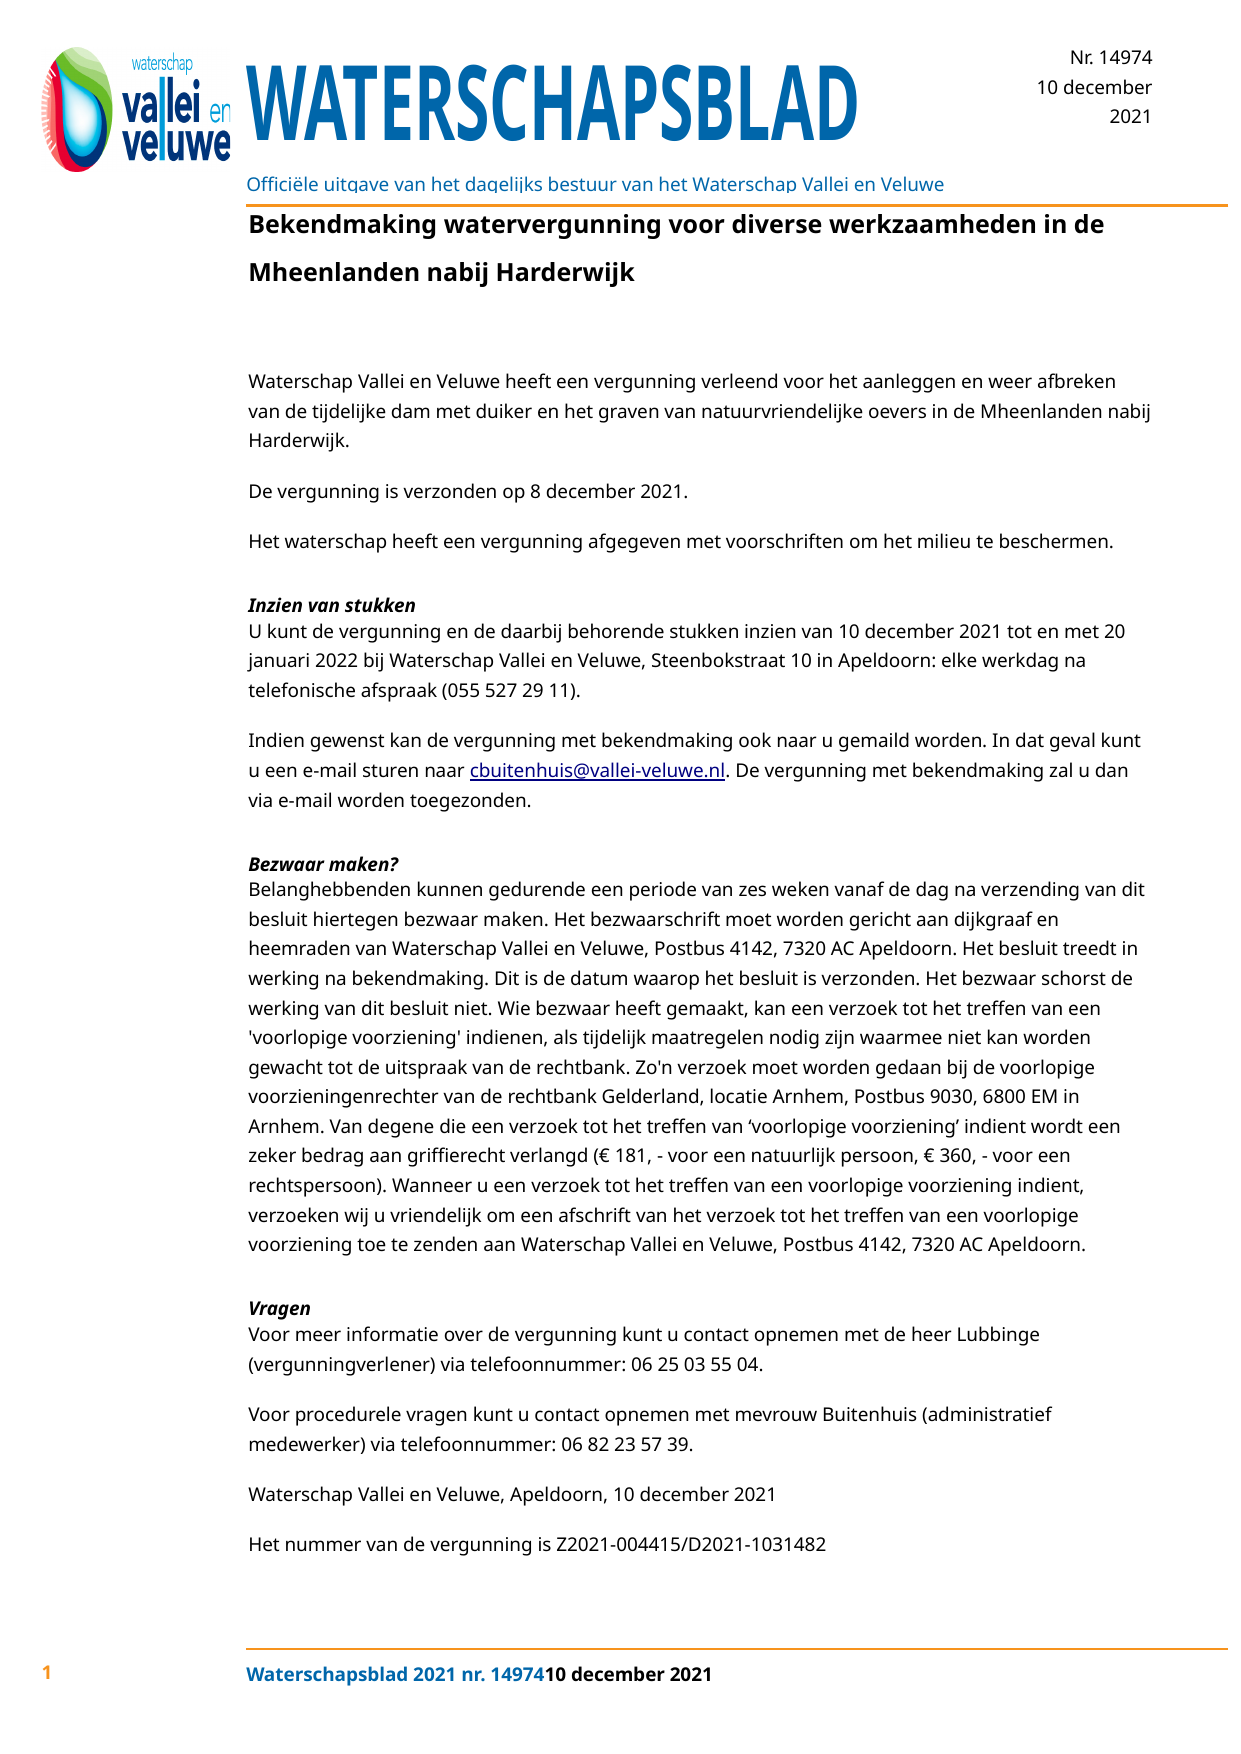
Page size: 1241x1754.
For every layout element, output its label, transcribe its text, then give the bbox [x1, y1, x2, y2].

text Vragen [248, 1295, 1152, 1321]
text Waterschap Vallei en Veluwe heeft een vergunning verleend voor het aanleggen en weer afbreken van de tijdelijke dam met duiker en het graven van natuurvriendelijke oevers in de Mheenlanden nabij Harderwijk. [248, 368, 1152, 453]
text U kunt de vergunning en de daarbij behorende stukken inzien van 10 december 2021 tot en met 20 januari 2022 bij Waterschap Vallei en Veluwe, Steenbokstraat 10 in Apeldoorn: elke werkdag na telefonische afspraak (055 527 29 11). [248, 618, 1152, 703]
text Bekendmaking watervergunning voor diverse werkzaamheden in de Mheenlanden nabij Harderwijk [248, 207, 1152, 288]
text Bezwaar maken? [248, 851, 1152, 876]
text Indien gewenst kan de vergunning met bekendmaking ook naar u gemaild worden. In dat geval kunt u een e-mail sturen naar cbuitenhuis@vallei-veluwe.nl. De vergunning met bekendmaking zal u dan via e-mail worden toegezonden. [248, 728, 1152, 812]
text Waterschap Vallei en Veluwe, Apeldoorn, 10 december 2021 [248, 1481, 1152, 1507]
text Het waterschap heeft een vergunning afgegeven met voorschriften om het milieu te beschermen. [248, 528, 1152, 554]
text De vergunning is verzonden op 8 december 2021. [248, 478, 1152, 504]
text Voor meer informatie over de vergunning kunt u contact opnemen met de heer Lubbinge (vergunningverlener) via telefoonnummer: 06 25 03 55 04. [248, 1321, 1152, 1376]
text Inzien van stukken [248, 592, 1152, 618]
picture [41, 47, 231, 172]
text Belanghebbenden kunnen gedurende een periode van zes weken vanaf de dag na verzending van dit besluit hiertegen bezwaar maken. Het bezwaarschrift moet worden gericht aan dijkgraaf en heemraden van Waterschap Vallei en Veluwe, Postbus 4142, 7320 AC Apeldoorn. Het besluit treedt in werking na bekendmaking. Dit is de datum waarop het besluit is verzonden. Het bezwaar schorst de werking van dit besluit niet. Wie bezwaar heeft gemaakt, kan een verzoek tot het treffen van een 'voorlopige voorziening' indienen, als tijdelijk maatregelen nodig zijn waarmee niet kan worden gewacht tot de uitspraak van de rechtbank. Zo'n verzoek moet worden gedaan bij de voorlopige voorzieningenrechter van de rechtbank Gelderland, locatie Arnhem, Postbus 9030, 6800 EM in Arnhem. Van degene die een verzoek tot het treffen van ‘voorlopige voorziening’ indient wordt een zeker bedrag aan griffierecht verlangd (€ 181, - voor een natuurlijk persoon, € 360, - voor een rechtspersoon). Wanneer u een verzoek tot het treffen van een voorlopige voorziening indient, verzoeken wij u vriendelijk om een afschrift van het verzoek tot het treffen van een voorlopige voorziening toe te zenden aan Waterschap Vallei en Veluwe, Postbus 4142, 7320 AC Apeldoorn. [248, 876, 1152, 1257]
text Het nummer van de vergunning is Z2021-004415/D2021-1031482 [248, 1532, 1152, 1557]
text Voor procedurele vragen kunt u contact opnemen met mevrouw Buitenhuis (administratief medewerker) via telefoonnummer: 06 82 23 57 39. [248, 1401, 1152, 1456]
